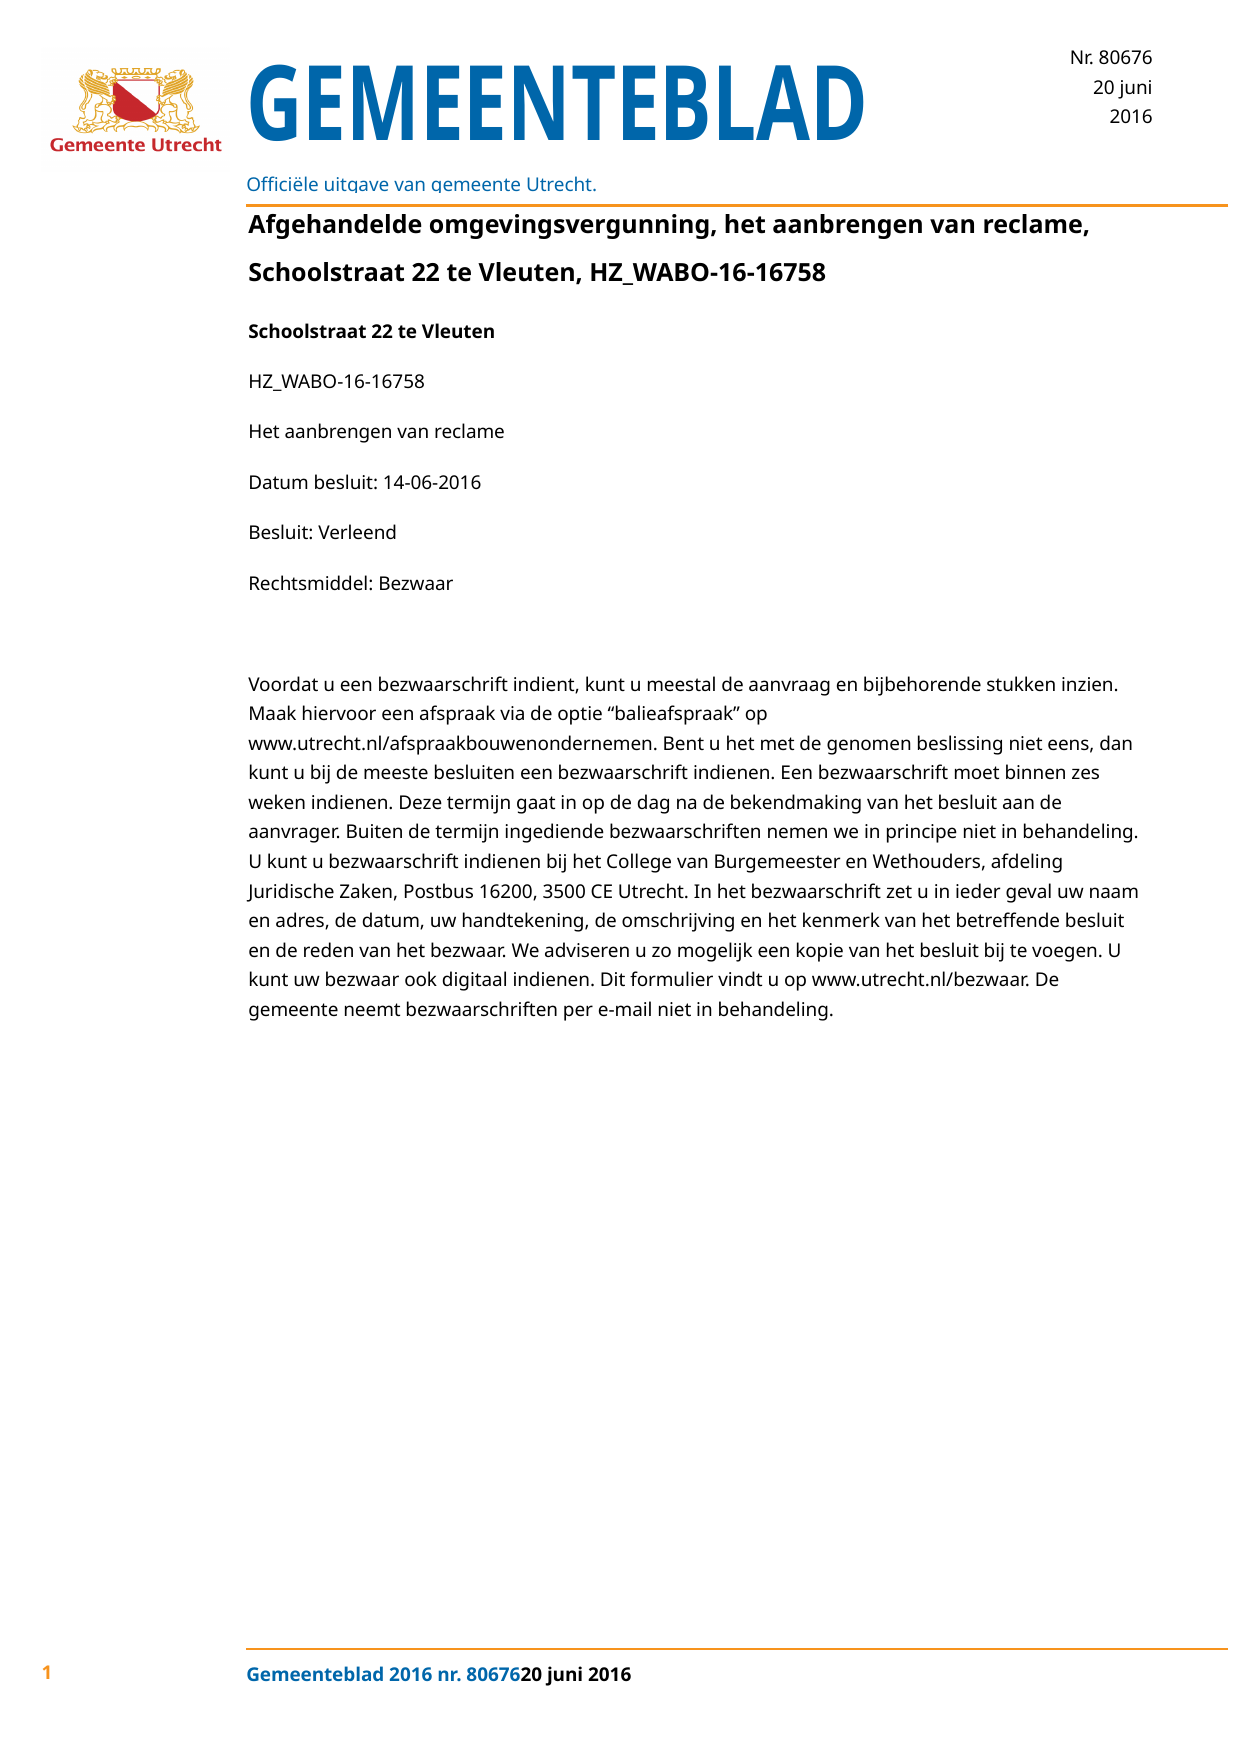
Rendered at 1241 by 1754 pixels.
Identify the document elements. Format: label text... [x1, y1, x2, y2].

text Rechtsmiddel: Bezwaar [248, 570, 1152, 596]
text Voordat u een bezwaarschrift indient, kunt u meestal de aanvraag en bijbehorende stukken inzien. Maak hiervoor een afspraak via de optie “balieafspraak” op www.utrecht.nl/afspraakbouwenondernemen. Bent u het met de genomen beslissing niet eens, dan kunt u bij de meeste besluiten een bezwaarschrift indienen. Een bezwaarschrift moet binnen zes weken indienen. Deze termijn gaat in op de dag na de bekendmaking van het besluit aan de aanvrager. Buiten de termijn ingediende bezwaarschriften nemen we in principe niet in behandeling. U kunt u bezwaarschrift indienen bij het College van Burgemeester en Wethouders, afdeling Juridische Zaken, Postbus 16200, 3500 CE Utrecht. In het bezwaarschrift zet u in ieder geval uw naam en adres, de datum, uw handtekening, de omschrijving en het kenmerk van het betreffende besluit en de reden van het bezwaar. We adviseren u zo mogelijk een kopie van het besluit bij te voegen. U kunt uw bezwaar ook digitaal indienen. Dit formulier vindt u op www.utrecht.nl/bezwaar. De gemeente neemt bezwaarschriften per e-mail niet in behandeling. [248, 671, 1152, 1022]
text Schoolstraat 22 te Vleuten [248, 318, 1152, 344]
text Het aanbrengen van reclame [248, 419, 1152, 444]
picture [41, 47, 231, 172]
text Afgehandelde omgevingsvergunning, het aanbrengen van reclame, Schoolstraat 22 te Vleuten, HZ_WABO-16-16758 [248, 207, 1152, 288]
text HZ_WABO-16-16758 [248, 368, 1152, 394]
text Datum besluit: 14-06-2016 [248, 469, 1152, 495]
text Besluit: Verleend [248, 519, 1152, 545]
